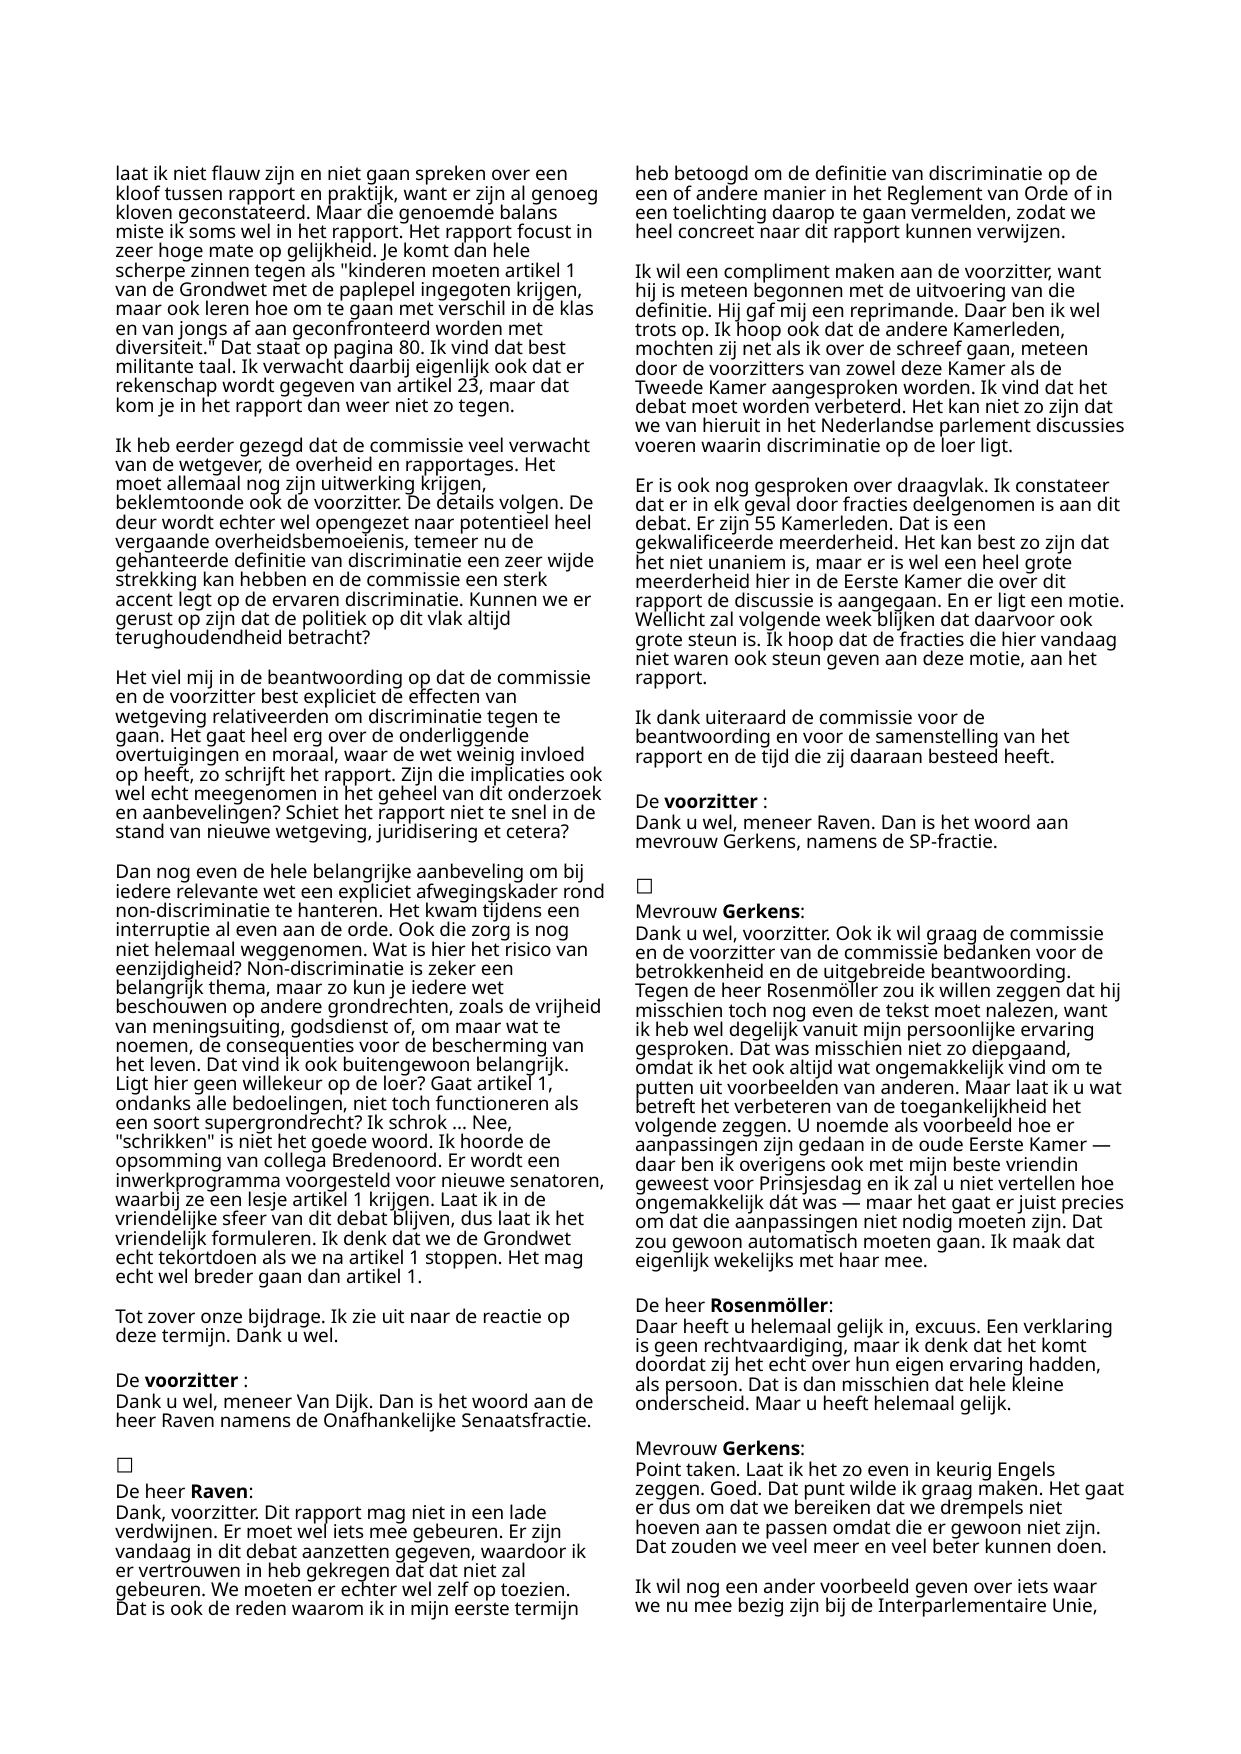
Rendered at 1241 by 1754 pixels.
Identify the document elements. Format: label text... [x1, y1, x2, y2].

text Dank, voorzitter. Dit rapport mag niet in een lade verdwijnen. Er moet wel iets mee gebeuren. Er zijn vandaag in dit debat aanzetten gegeven, waardoor ik er vertrouwen in heb gekregen dat dat niet zal gebeuren. We moeten er echter wel zelf op toezien. Dat is ook de reden waarom ik in mijn eerste termijn [115, 1504, 605, 1620]
text Dank u wel, meneer Van Dijk. Dan is het woord aan de heer Raven namens de Onafhankelijke Senaatsfractie. [115, 1393, 605, 1432]
text Ik wil een compliment maken aan de voorzitter, want hij is meteen begonnen met de uitvoering van die definitie. Hij gaf mij een reprimande. Daar ben ik wel trots op. Ik hoop ook dat de andere Kamerleden, mochten zij net als ik over de schreef gaan, meteen door de voorzitters van zowel deze Kamer als de Tweede Kamer aangesproken worden. Ik vind dat het debat moet worden verbeterd. Het kan niet zo zijn dat we van hieruit in het Nederlandse parlement discussies voeren waarin discriminatie op de loer ligt. [635, 263, 1125, 456]
text De heer Rosenmöller: [635, 1292, 1125, 1318]
text Tot zover onze bijdrage. Ik zie uit naar de reactie op deze termijn. Dank u wel. [115, 1308, 605, 1347]
text Ik wil nog een ander voorbeeld geven over iets waar we nu mee bezig zijn bij de Interparlementaire Unie, [635, 1578, 1125, 1616]
text Ik heb eerder gezegd dat de commissie veel verwacht van de wetgever, de overheid en rapportages. Het moet allemaal nog zijn uitwerking krijgen, beklemtoonde ook de voorzitter. De details volgen. De deur wordt echter wel opengezet naar potentieel heel vergaande overheidsbemoeienis, temeer nu de gehanteerde definitie van discriminatie een zeer wijde strekking kan hebben en de commissie een sterk accent legt op de ervaren discriminatie. Kunnen we er gerust op zijn dat de politiek op dit vlak altijd terughoudendheid betracht? [115, 437, 605, 648]
text Dank u wel, voorzitter. Ook ik wil graag de commissie en de voorzitter van de commissie bedanken voor de betrokkenheid en de uitgebreide beantwoording. Tegen de heer Rosenmöller zou ik willen zeggen dat hij misschien toch nog even de tekst moet nalezen, want ik heb wel degelijk vanuit mijn persoonlijke ervaring gesproken. Dat was misschien niet zo diepgaand, omdat ik het ook altijd wat ongemakkelijk vind om te putten uit voorbeelden van anderen. Maar laat ik u wat betreft het verbeteren van de toegankelijkheid het volgende zeggen. U noemde als voorbeeld hoe er aanpassingen zijn gedaan in de oude Eerste Kamer — daar ben ik overigens ook met mijn beste vriendin geweest voor Prinsjesdag en ik zal u niet vertellen hoe ongemakkelijk dát was — maar het gaat er juist precies om dat die aanpassingen niet nodig moeten zijn. Dat zou gewoon automatisch moeten gaan. Ik maak dat eigenlijk wekelijks met haar mee. [635, 924, 1125, 1271]
text Mevrouw Gerkens: [635, 1435, 1125, 1461]
text De voorzitter : [635, 788, 1125, 814]
text Mevrouw Gerkens: [635, 899, 1125, 924]
text Daar heeft u helemaal gelijk in, excuus. Een verklaring is geen rechtvaardiging, maar ik denk dat het komt doordat zij het echt over hun eigen ervaring hadden, als persoon. Dat is dan misschien dat hele kleine onderscheid. Maar u heeft helemaal gelijk. [635, 1318, 1125, 1414]
text Dank u wel, meneer Raven. Dan is het woord aan mevrouw Gerkens, namens de SP-fractie. [635, 814, 1125, 852]
text laat ik niet flauw zijn en niet gaan spreken over een kloof tussen rapport en praktijk, want er zijn al genoeg kloven geconstateerd. Maar die genoemde balans miste ik soms wel in het rapport. Het rapport focust in zeer hoge mate op gelijkheid. Je komt dan hele scherpe zinnen tegen als "kinderen moeten artikel 1 van de Grondwet met de paplepel ingegoten krijgen, maar ook leren hoe om te gaan met verschil in de klas en van jongs af aan geconfronteerd worden met diversiteit." Dat staat op pagina 80. Ik vind dat best militante taal. Ik verwacht daarbij eigenlijk ook dat er rekenschap wordt gegeven van artikel 23, maar dat kom je in het rapport dan weer niet zo tegen. [115, 165, 605, 416]
text ⬜ [635, 873, 1125, 899]
text De heer Raven: [115, 1478, 605, 1504]
text Point taken. Laat ik het zo even in keurig Engels zeggen. Goed. Dat punt wilde ik graag maken. Het gaat er dus om dat we bereiken dat we drempels niet hoeven aan te passen omdat die er gewoon niet zijn. Dat zouden we veel meer en veel beter kunnen doen. [635, 1461, 1125, 1557]
text Dan nog even de hele belangrijke aanbeveling om bij iedere relevante wet een expliciet afwegingskader rond non-discriminatie te hanteren. Het kwam tijdens een interruptie al even aan de orde. Ook die zorg is nog niet helemaal weggenomen. Wat is hier het risico van eenzijdigheid? Non-discriminatie is zeker een belangrijk thema, maar zo kun je iedere wet beschouwen op andere grondrechten, zoals de vrijheid van meningsuiting, godsdienst of, om maar wat te noemen, de consequenties voor de bescherming van het leven. Dat vind ik ook buitengewoon belangrijk. Ligt hier geen willekeur op de loer? Gaat artikel 1, ondanks alle bedoelingen, niet toch functioneren als een soort supergrondrecht? Ik schrok … Nee, "schrikken" is niet het goede woord. Ik hoorde de opsomming van collega Bredenoord. Er wordt een inwerkprogramma voorgesteld voor nieuwe senatoren, waarbij ze een lesje artikel 1 krijgen. Laat ik in de vriendelijke sfeer van dit debat blijven, dus laat ik het vriendelijk formuleren. Ik denk dat we de Grondwet echt tekortdoen als we na artikel 1 stoppen. Het mag echt wel breder gaan dan artikel 1. [115, 863, 605, 1287]
text ⬜ [115, 1453, 605, 1478]
text heb betoogd om de definitie van discriminatie op de een of andere manier in het Reglement van Orde of in een toelichting daarop te gaan vermelden, zodat we heel concreet naar dit rapport kunnen verwijzen. [635, 165, 1125, 242]
text Er is ook nog gesproken over draagvlak. Ik constateer dat er in elk geval door fracties deelgenomen is aan dit debat. Er zijn 55 Kamerleden. Dat is een gekwalificeerde meerderheid. Het kan best zo zijn dat het niet unaniem is, maar er is wel een heel grote meerderheid hier in de Eerste Kamer die over dit rapport de discussie is aangegaan. En er ligt een motie. Wellicht zal volgende week blijken dat daarvoor ook grote steun is. Ik hoop dat de fracties die hier vandaag niet waren ook steun geven aan deze motie, aan het rapport. [635, 477, 1125, 688]
text Ik dank uiteraard de commissie voor de beantwoording en voor de samenstelling van het rapport en de tijd die zij daaraan besteed heeft. [635, 709, 1125, 767]
text Het viel mij in de beantwoording op dat de commissie en de voorzitter best expliciet de effecten van wetgeving relativeerden om discriminatie tegen te gaan. Het gaat heel erg over de onderliggende overtuigingen en moraal, waar de wet weinig invloed op heeft, zo schrijft het rapport. Zijn die implicaties ook wel echt meegenomen in het geheel van dit onderzoek en aanbevelingen? Schiet het rapport niet te snel in de stand van nieuwe wetgeving, juridisering et cetera? [115, 669, 605, 843]
text De voorzitter : [115, 1367, 605, 1393]
